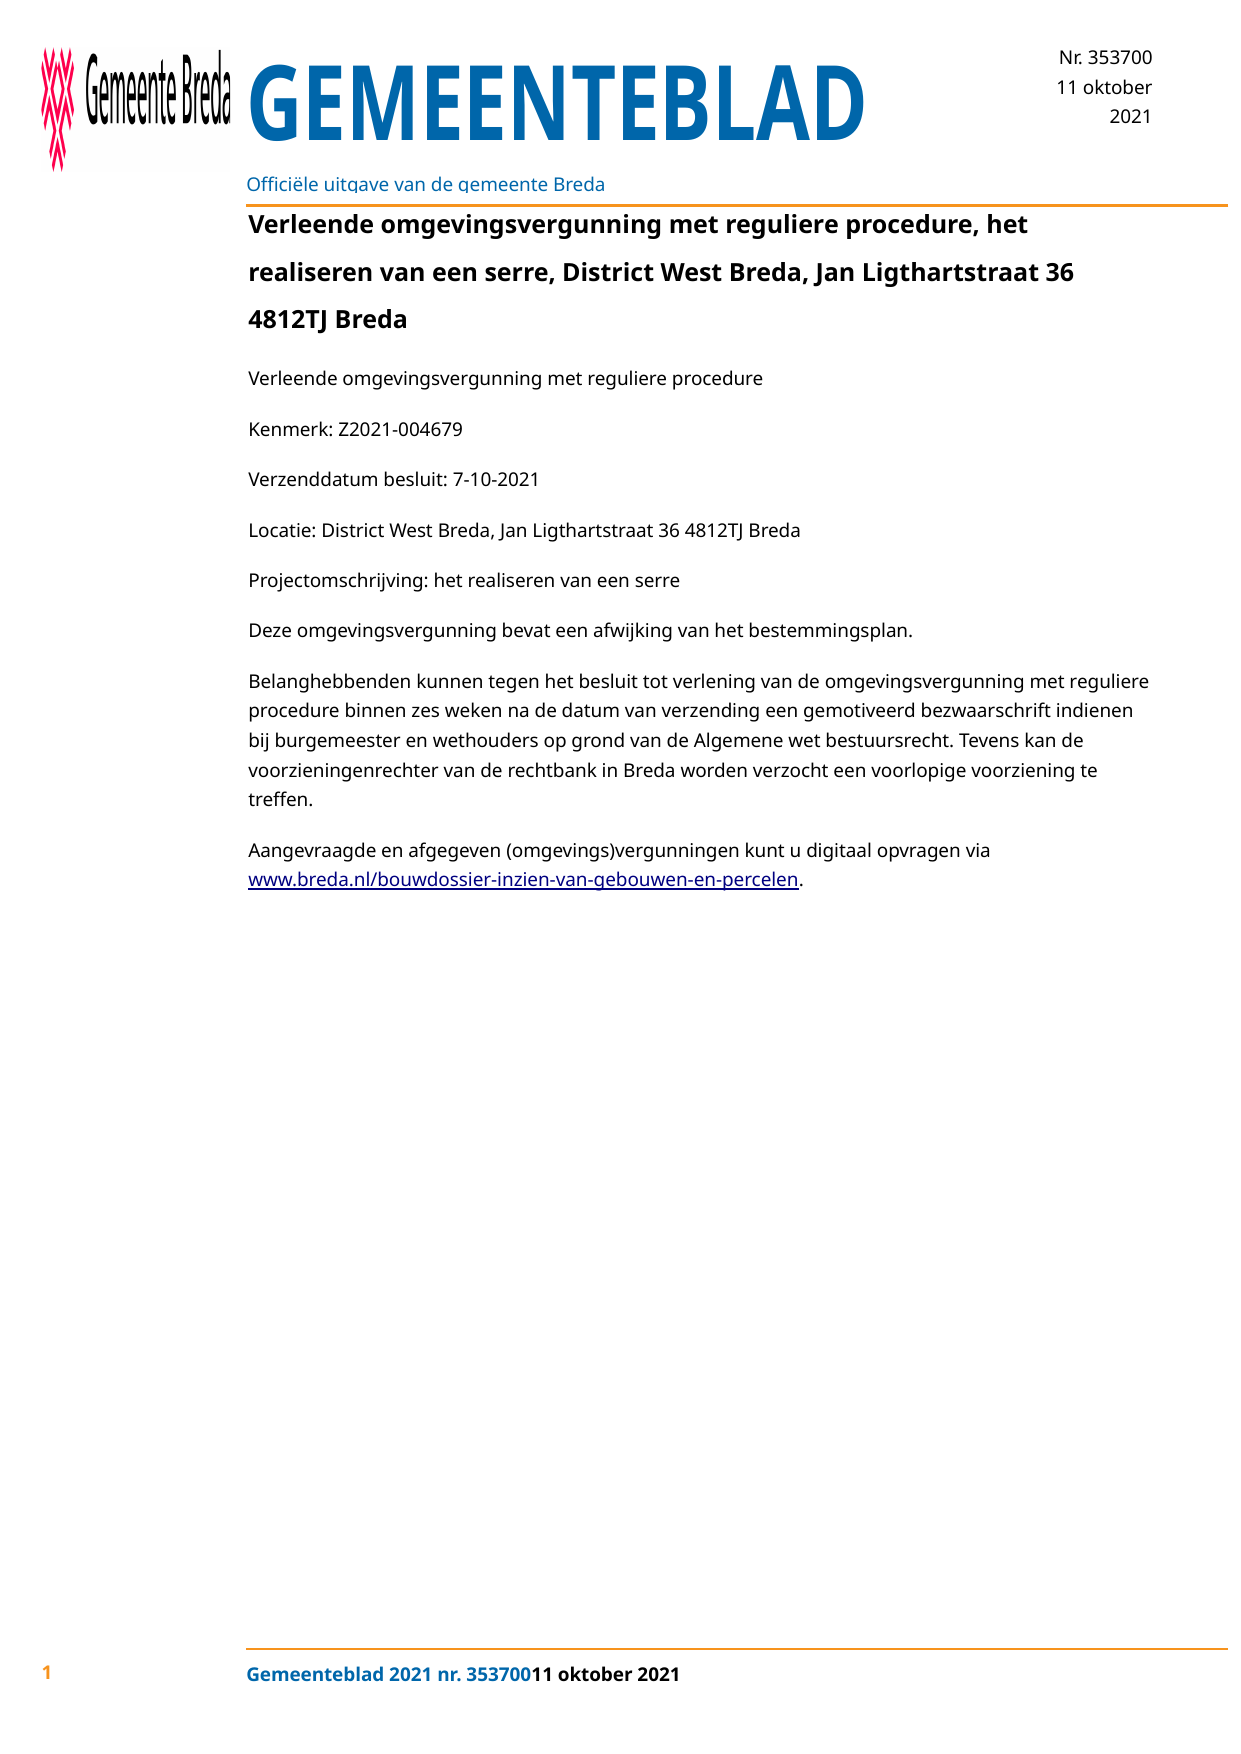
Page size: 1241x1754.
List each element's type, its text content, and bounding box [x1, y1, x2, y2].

text Projectomschrijving: het realiseren van een serre [248, 567, 1152, 593]
text Deze omgevingsvergunning bevat een afwijking van het bestemmingsplan. [248, 618, 1152, 643]
picture [41, 47, 231, 172]
text Verleende omgevingsvergunning met reguliere procedure [248, 366, 1152, 391]
text Verzenddatum besluit: 7-10-2021 [248, 466, 1152, 492]
text Locatie: District West Breda, Jan Ligthartstraat 36 4812TJ Breda [248, 517, 1152, 542]
text Aangevraagde en afgegeven (omgevings)vergunningen kunt u digitaal opvragen via www.breda.nl/bouwdossier-inzien-van-gebouwen-en-percelen. [248, 837, 1152, 892]
text Verleende omgevingsvergunning met reguliere procedure, het realiseren van een serre, District West Breda, Jan Ligthartstraat 36 4812TJ Breda [248, 207, 1152, 336]
text Belanghebbenden kunnen tegen het besluit tot verlening van de omgevingsvergunning met reguliere procedure binnen zes weken na de datum van verzending een gemotiveerd bezwaarschrift indienen bij burgemeester en wethouders op grond van de Algemene wet bestuursrecht. Tevens kan de voorzieningenrechter van de rechtbank in Breda worden verzocht een voorlopige voorziening te treffen. [248, 668, 1152, 812]
text Kenmerk: Z2021-004679 [248, 416, 1152, 442]
